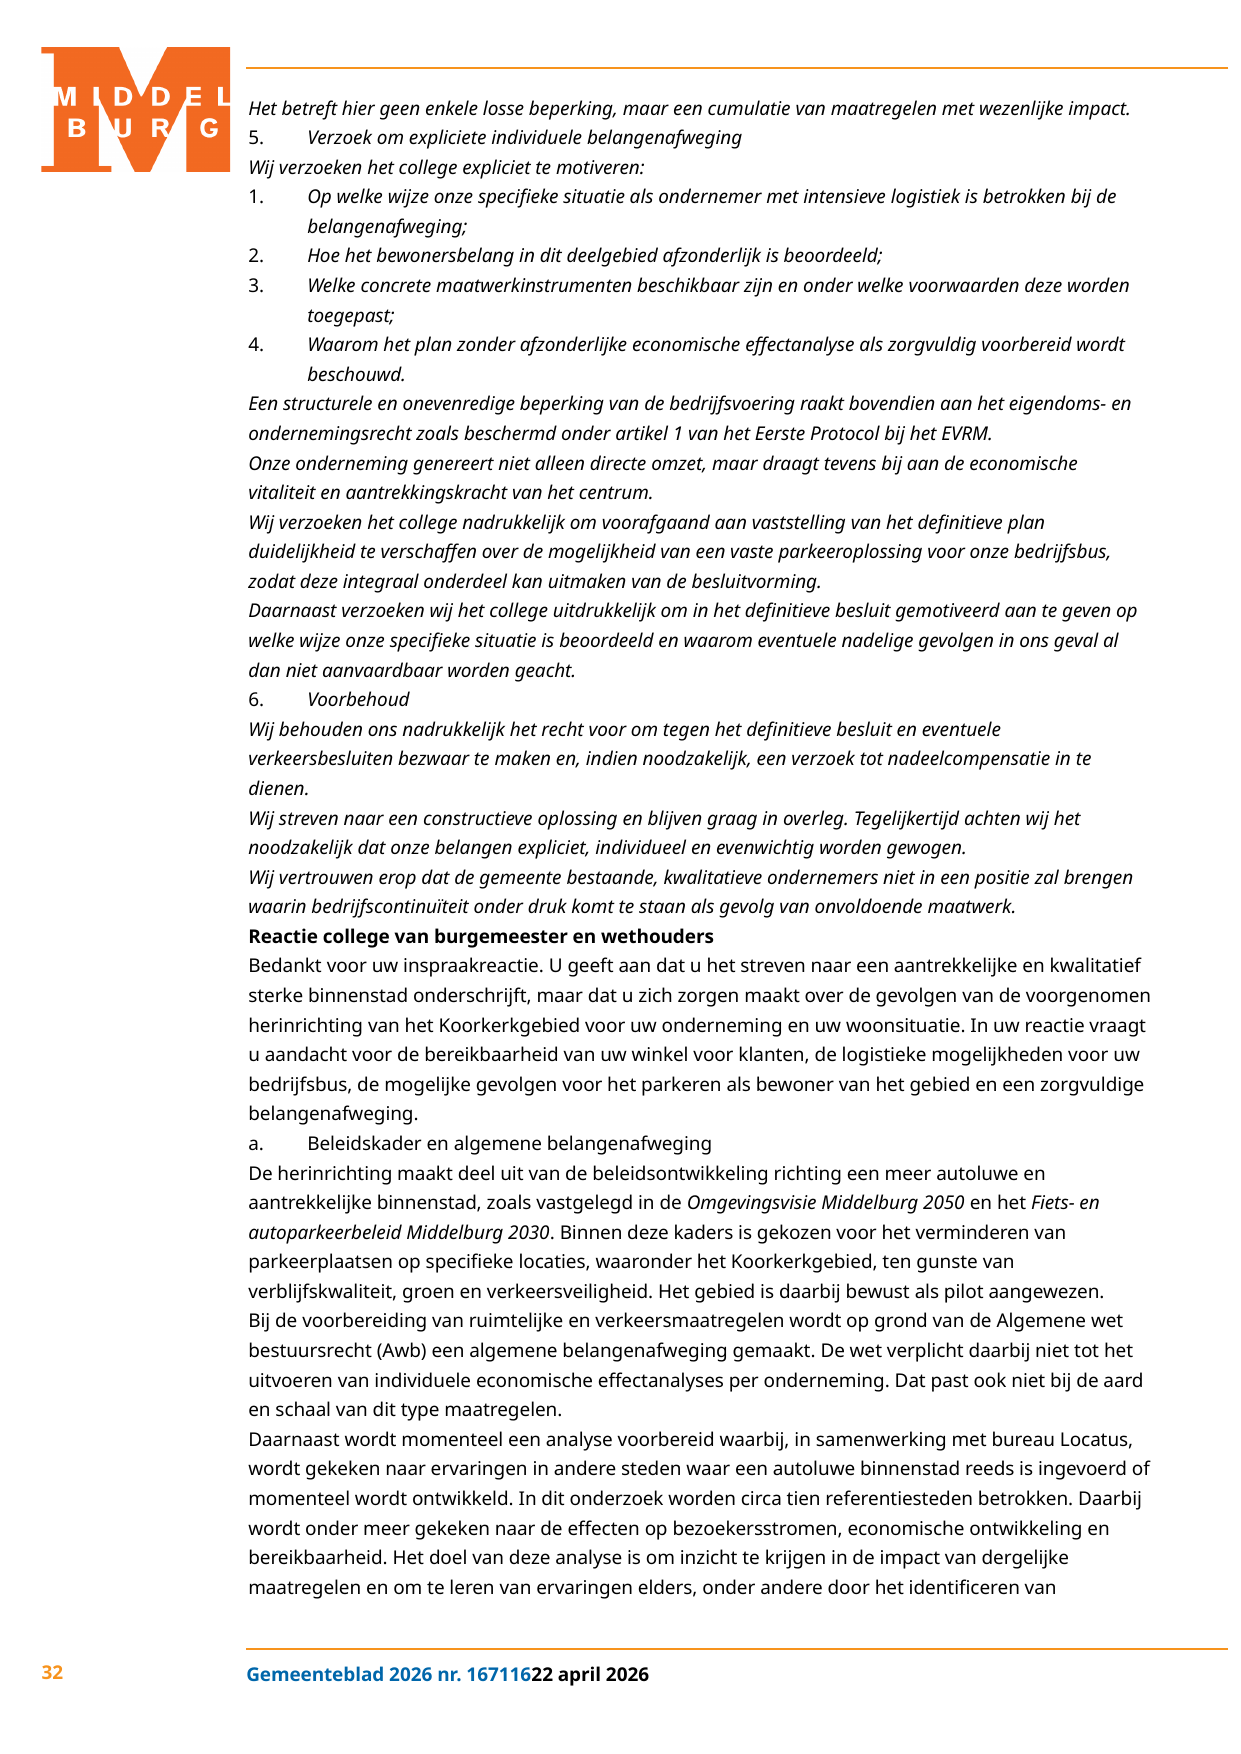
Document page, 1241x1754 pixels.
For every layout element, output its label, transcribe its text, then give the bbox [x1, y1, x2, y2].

text Het betreft hier geen enkele losse beperking, maar een cumulatie van maatregelen met wezenlijke impact. [248, 95, 1152, 121]
text Wij verzoeken het college nadrukkelijk om voorafgaand aan vaststelling van het definitieve plan duidelijkheid te verschaffen over de mogelijkheid van een vaste parkeeroplossing voor onze bedrijfsbus, zodat deze integraal onderdeel kan uitmaken van de besluitvorming. [248, 509, 1152, 594]
list Waarom het plan zonder afzonderlijke economische effectanalyse als zorgvuldig voorbereid wordt beschouwd. [248, 331, 1152, 387]
text De herinrichting maakt deel uit van de beleidsontwikkeling richting een meer autoluwe en aantrekkelijke binnenstad, zoals vastgelegd in de Omgevingsvisie Middelburg 2050 en het Fiets- en autoparkeerbeleid Middelburg 2030. Binnen deze kaders is gekozen voor het verminderen van parkeerplaatsen op specifieke locaties, waaronder het Koorkerkgebied, ten gunste van verblijfskwaliteit, groen en verkeersveiligheid. Het gebied is daarbij bewust als pilot aangewezen. [248, 1160, 1152, 1304]
list Beleidskader en algemene belangenafweging [248, 1130, 1152, 1156]
text Wij behouden ons nadrukkelijk het recht voor om tegen het definitieve besluit en eventuele verkeersbesluiten bezwaar te maken en, indien noodzakelijk, een verzoek tot nadeelcompensatie in te dienen. [248, 716, 1152, 801]
list Verzoek om expliciete individuele belangenafweging [248, 124, 1152, 150]
list Welke concrete maatwerkinstrumenten beschikbaar zijn en onder welke voorwaarden deze worden toegepast; [248, 272, 1152, 328]
text Wij streven naar een constructieve oplossing en blijven graag in overleg. Tegelijkertijd achten wij het noodzakelijk dat onze belangen expliciet, individueel en evenwichtig worden gewogen. [248, 805, 1152, 860]
list Hoe het bewonersbelang in dit deelgebied afzonderlijk is beoordeeld; [248, 243, 1152, 268]
text Daarnaast verzoeken wij het college uitdrukkelijk om in het definitieve besluit gemotiveerd aan te geven op welke wijze onze specifieke situatie is beoordeeld en waarom eventuele nadelige gevolgen in ons geval al dan niet aanvaardbaar worden geacht. [248, 598, 1152, 683]
text Bij de voorbereiding van ruimtelijke en verkeersmaatregelen wordt op grond van de Algemene wet bestuursrecht (Awb) een algemene belangenafweging gemaakt. De wet verplicht daarbij niet tot het uitvoeren van individuele economische effectanalyses per onderneming. Dat past ook niet bij de aard en schaal van dit type maatregelen. [248, 1308, 1152, 1422]
text Reactie college van burgemeester en wethouders [248, 923, 1152, 949]
text Een structurele en onevenredige beperking van de bedrijfsvoering raakt bovendien aan het eigendoms- en ondernemingsrecht zoals beschermd onder artikel 1 van het Eerste Protocol bij het EVRM. [248, 391, 1152, 446]
text Wij verzoeken het college expliciet te motiveren: [248, 154, 1152, 180]
text Bedankt voor uw inspraakreactie. U geeft aan dat u het streven naar een aantrekkelijke en kwalitatief sterke binnenstad onderschrijft, maar dat u zich zorgen maakt over de gevolgen van de voorgenomen herinrichting van het Koorkerkgebied voor uw onderneming en uw woonsituatie. In uw reactie vraagt u aandacht voor de bereikbaarheid van uw winkel voor klanten, de logistieke mogelijkheden voor uw bedrijfsbus, de mogelijke gevolgen voor het parkeren als bewoner van het gebied en een zorgvuldige belangenafweging. [248, 953, 1152, 1126]
text Wij vertrouwen erop dat de gemeente bestaande, kwalitatieve ondernemers niet in een positie zal brengen waarin bedrijfscontinuïteit onder druk komt te staan als gevolg van onvoldoende maatwerk. [248, 864, 1152, 919]
text Daarnaast wordt momenteel een analyse voorbereid waarbij, in samenwerking met bureau Locatus, wordt gekeken naar ervaringen in andere steden waar een autoluwe binnenstad reeds is ingevoerd of momenteel wordt ontwikkeld. In dit onderzoek worden circa tien referentiesteden betrokken. Daarbij wordt onder meer gekeken naar de effecten op bezoekersstromen, economische ontwikkeling en bereikbaarheid. Het doel van deze analyse is om inzicht te krijgen in de impact van dergelijke maatregelen en om te leren van ervaringen elders, onder andere door het identificeren van [248, 1426, 1152, 1600]
picture [41, 47, 231, 172]
list Op welke wijze onze specifieke situatie als ondernemer met intensieve logistiek is betrokken bij de belangenafweging; [248, 183, 1152, 239]
text Onze onderneming genereert niet alleen directe omzet, maar draagt tevens bij aan de economische vitaliteit en aantrekkingskracht van het centrum. [248, 450, 1152, 505]
list Voorbehoud [248, 686, 1152, 712]
